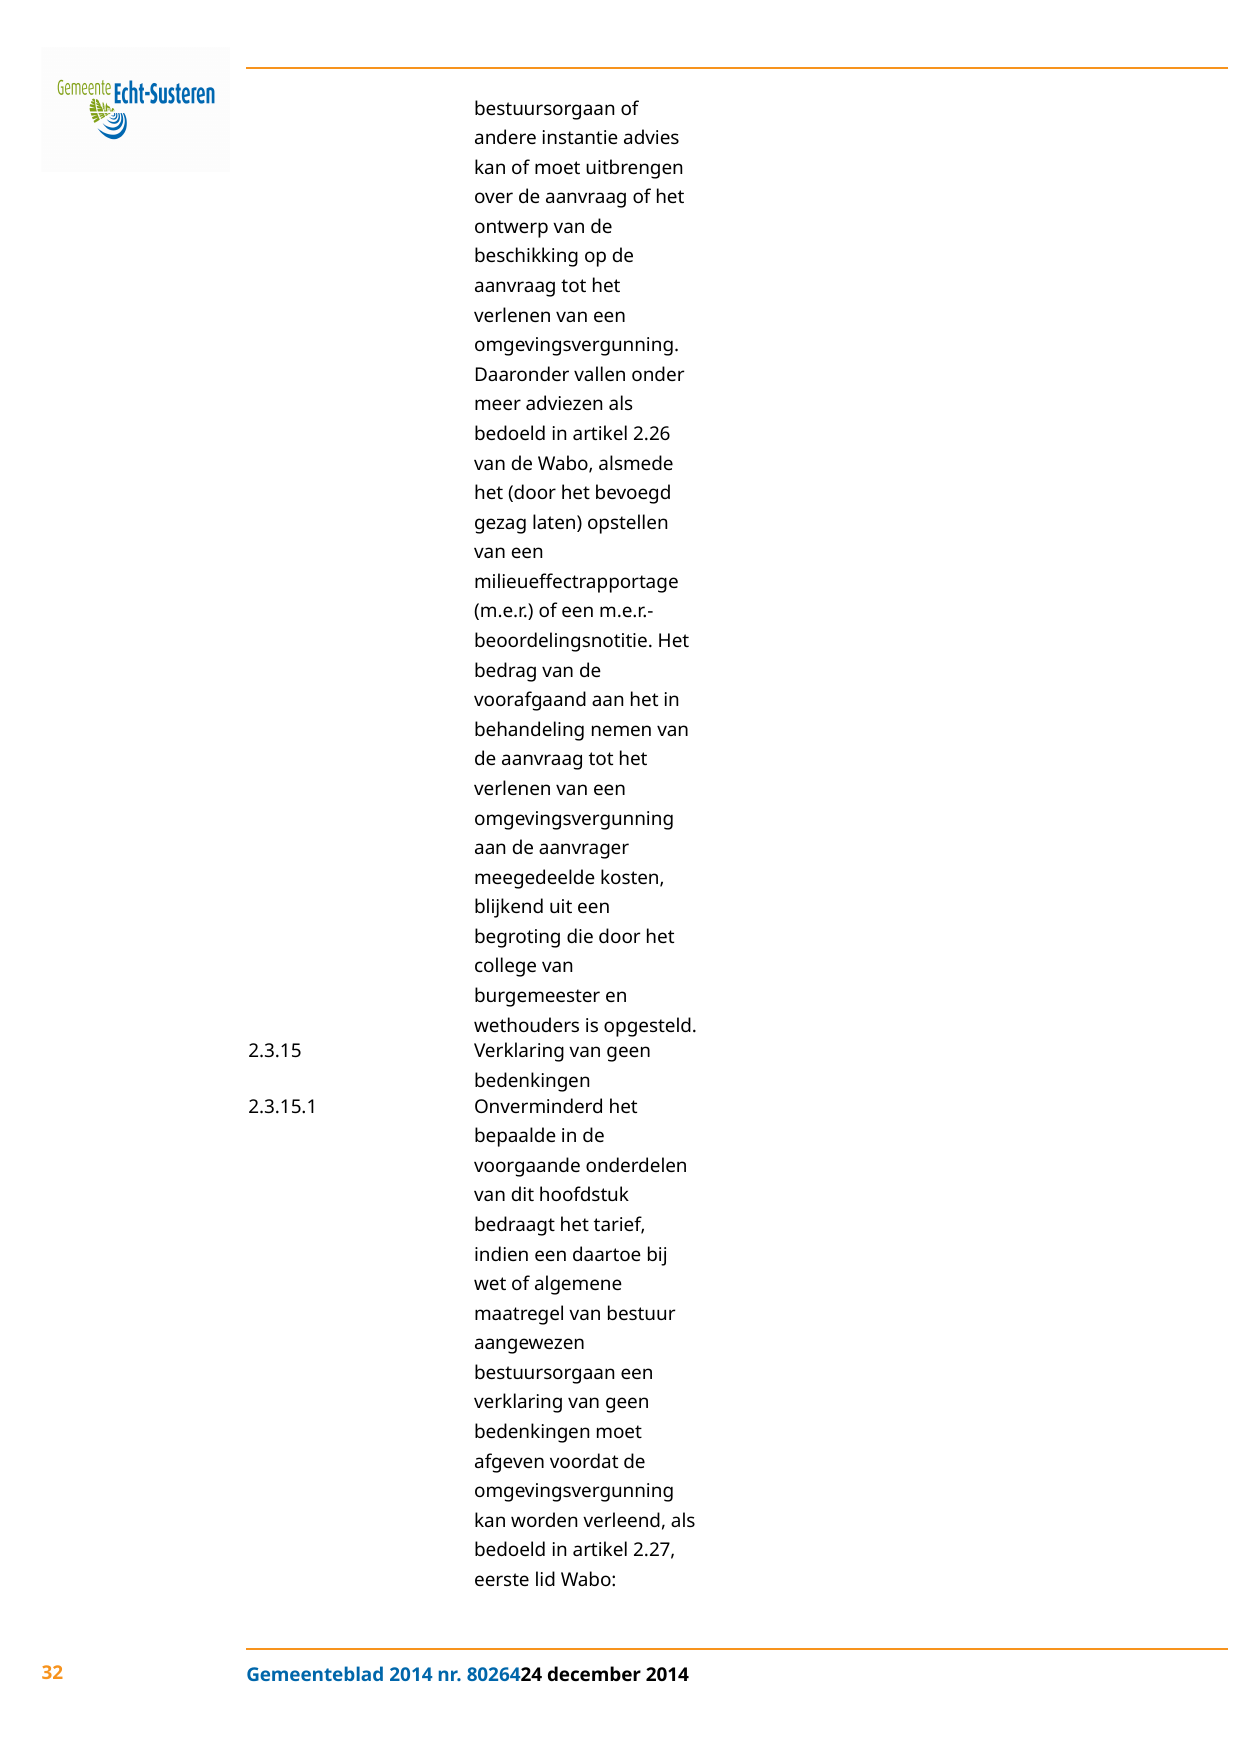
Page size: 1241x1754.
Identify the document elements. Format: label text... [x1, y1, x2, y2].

table_cell bestuursorgaan of andere instantie advies kan of moet uitbrengen over de aanvraag of het ontwerp van de beschikking op de aanvraag tot het verlenen van een omgevingsvergunning. Daaronder vallen onder meer adviezen als bedoeld in artikel 2.26 van de Wabo, alsmede het (door het bevoegd gezag laten) opstellen van een milieueffectrapportage (m.e.r.) of een m.e.r.-beoordelingsnotitie. Het bedrag van de voorafgaand aan het in behandeling nemen van de aanvraag tot het verlenen van een omgevingsvergunning aan de aanvrager meegedeelde kosten, blijkend uit een begroting die door het college van burgemeester en wethouders is opgesteld. [474, 95, 700, 1038]
table_cell Verklaring van geen bedenkingen [474, 1038, 700, 1093]
table_cell Onverminderd het bepaalde in de voorgaande onderdelen van dit hoofdstuk bedraagt het tarief, indien een daartoe bij wet of algemene maatregel van bestuur aangewezen bestuursorgaan een verklaring van geen bedenkingen moet afgeven voordat de omgevingsvergunning kan worden verleend, als bedoeld in artikel 2.27, eerste lid Wabo: [474, 1093, 700, 1592]
table_cell [700, 1093, 926, 1592]
table_cell [700, 95, 926, 1038]
table_cell [926, 1038, 1152, 1093]
table_cell 2.3.15 [248, 1038, 474, 1093]
table_cell [248, 95, 474, 1038]
table_cell [926, 95, 1152, 1038]
picture [41, 47, 231, 172]
table_cell 2.3.15.1 [248, 1093, 474, 1592]
table_cell [700, 1038, 926, 1093]
table_cell [926, 1093, 1152, 1592]
